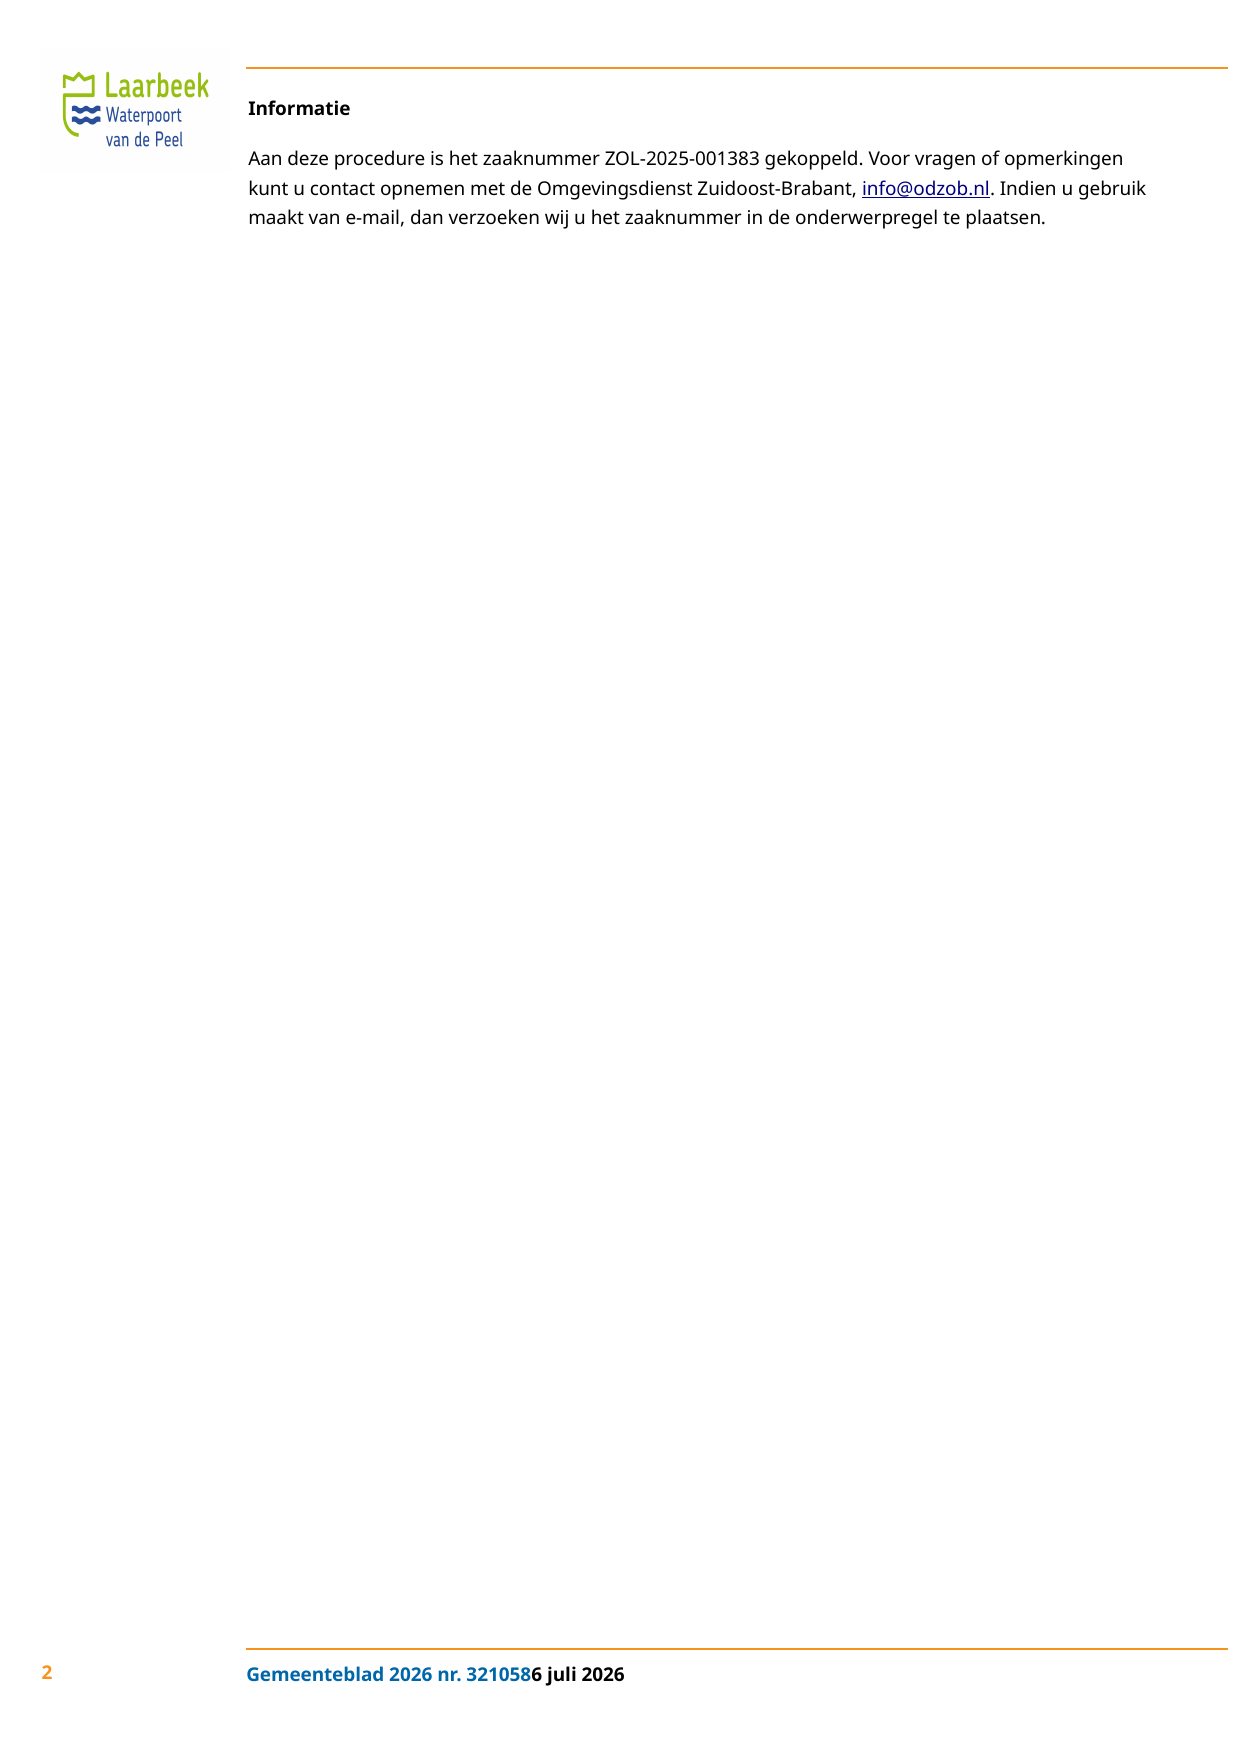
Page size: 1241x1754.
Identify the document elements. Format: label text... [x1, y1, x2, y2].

picture [41, 47, 231, 172]
text Informatie [248, 95, 1152, 121]
text Aan deze procedure is het zaaknummer ZOL-2025-001383 gekoppeld. Voor vragen of opmerkingen kunt u contact opnemen met de Omgevingsdienst Zuidoost-Brabant, info@odzob.nl. Indien u gebruik maakt van e-mail, dan verzoeken wij u het zaaknummer in de onderwerpregel te plaatsen. [248, 145, 1152, 230]
